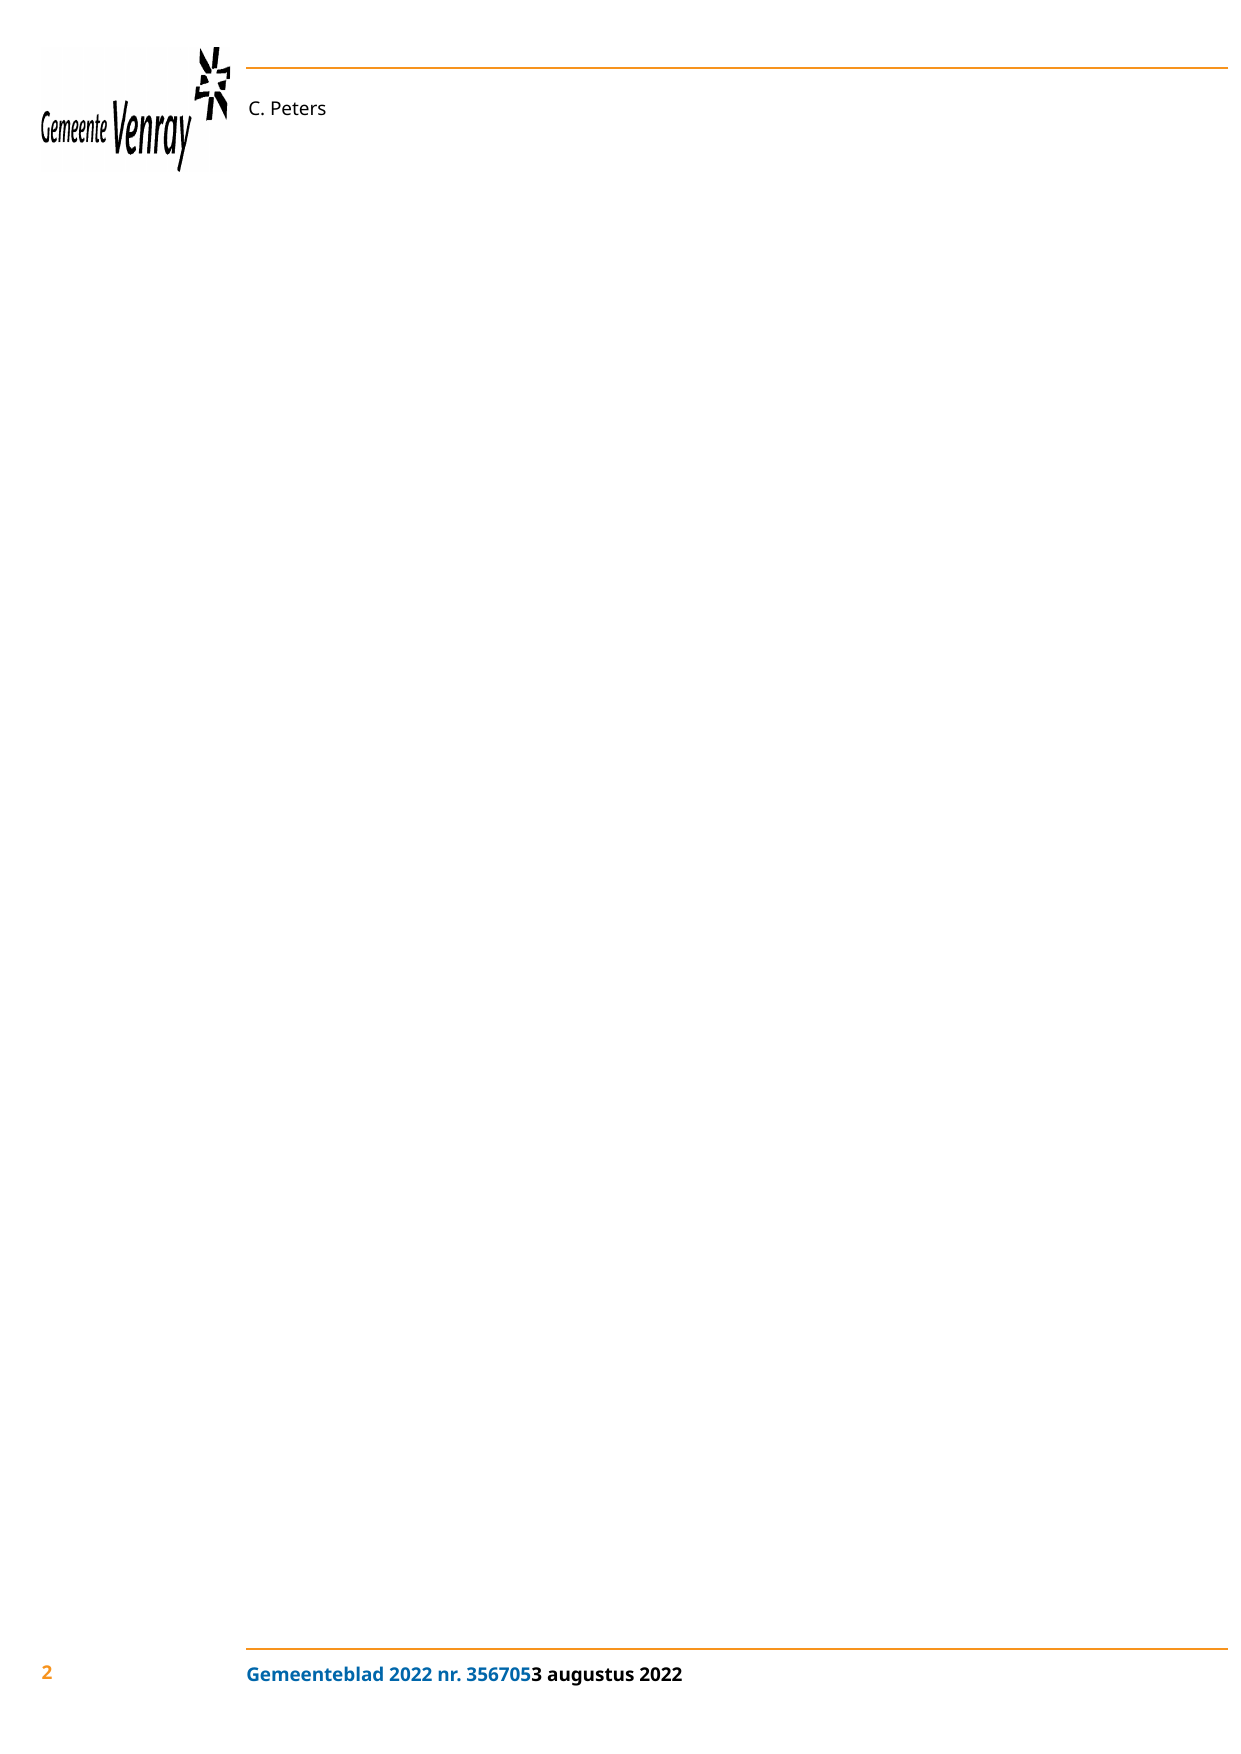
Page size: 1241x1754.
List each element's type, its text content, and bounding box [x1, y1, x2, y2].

picture [41, 47, 231, 172]
text C. Peters [248, 95, 1152, 121]
